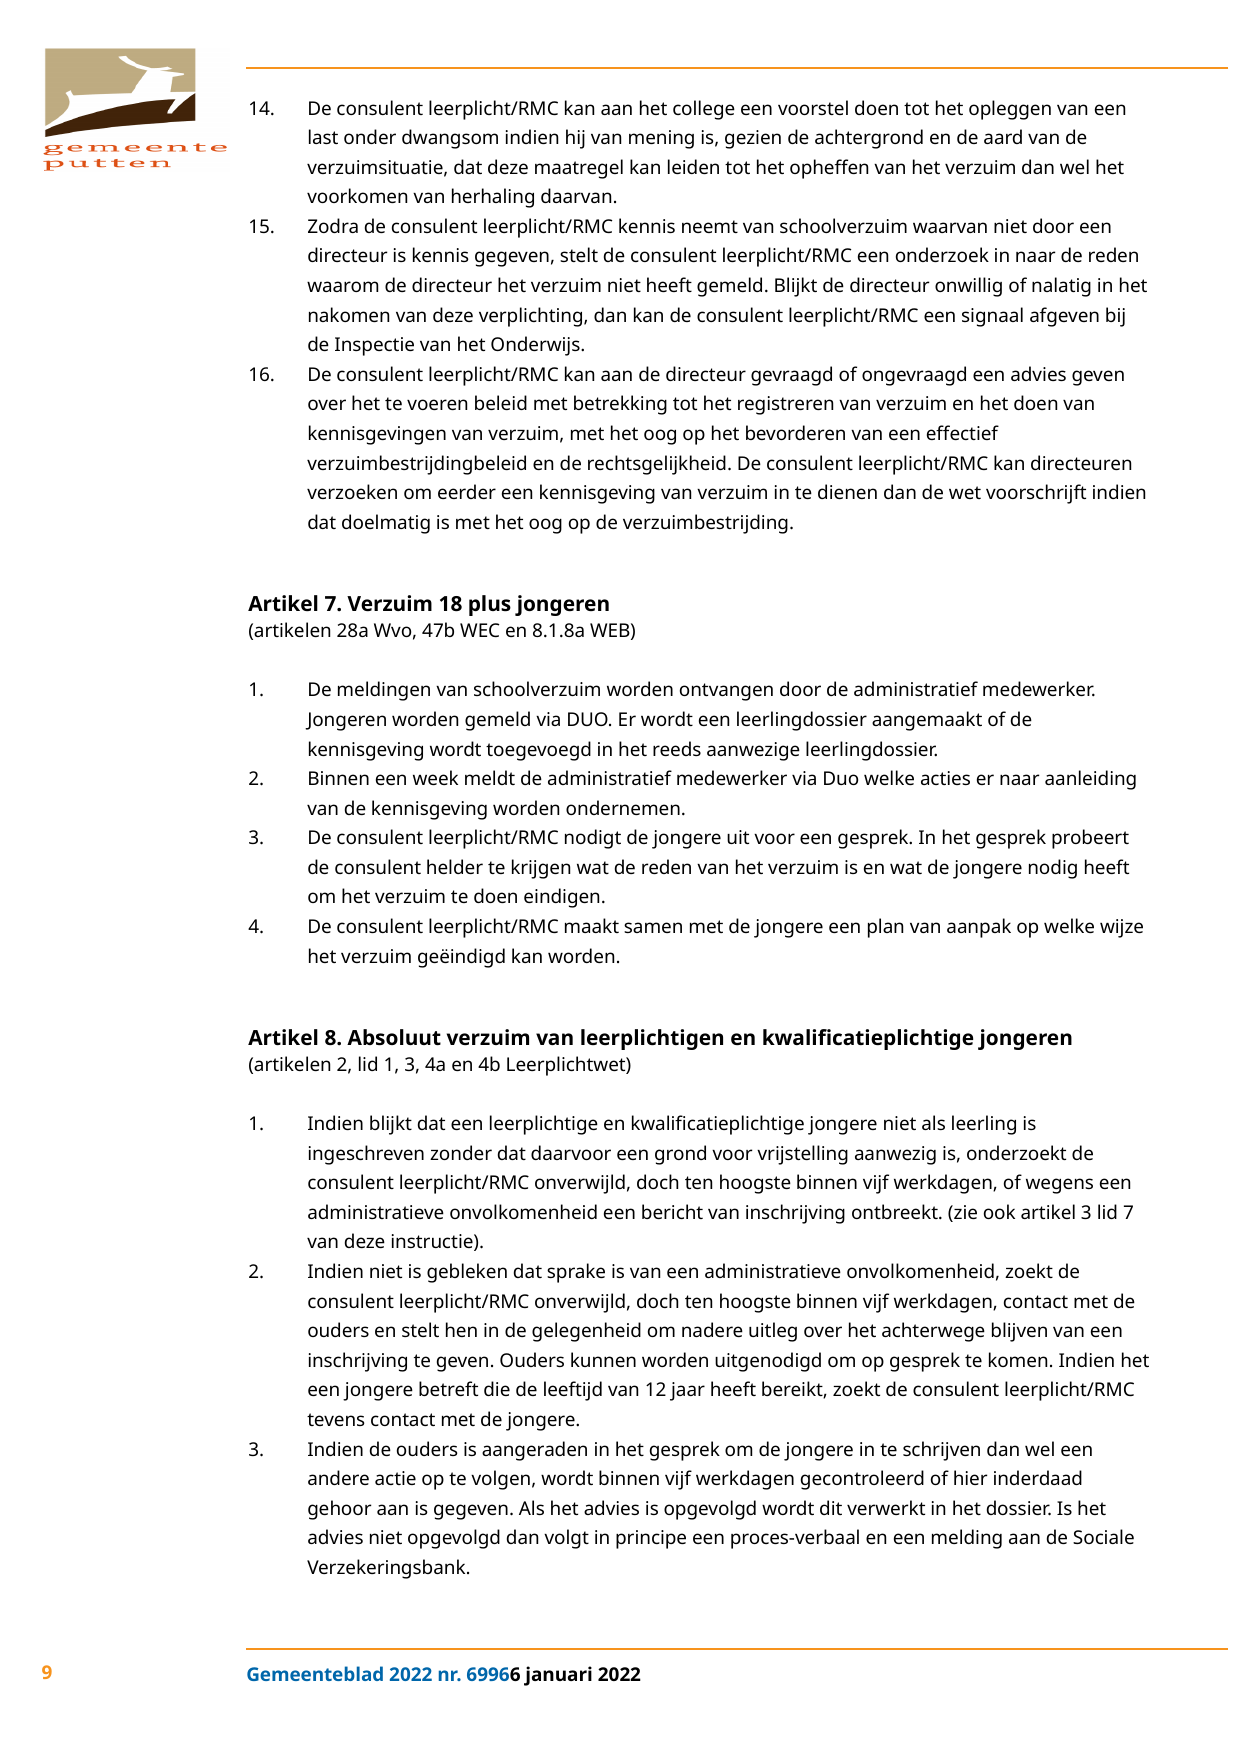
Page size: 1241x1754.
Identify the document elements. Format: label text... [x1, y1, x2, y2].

list Indien blijkt dat een leerplichtige en kwalificatieplichtige jongere niet als leerling is ingeschreven zonder dat daarvoor een grond voor vrijstelling aanwezig is, onderzoekt de consulent leerplicht/RMC onverwijld, doch ten hoogste binnen vijf werkdagen, of wegens een administratieve onvolkomenheid een bericht van inschrijving ontbreekt. (zie ook artikel 3 lid 7 van deze instructie). [248, 1110, 1152, 1254]
text Artikel 8. Absoluut verzuim van leerplichtigen en kwalificatieplichtige jongeren [248, 1023, 1152, 1051]
text (artikelen 2, lid 1, 3, 4a en 4b Leerplichtwet) [248, 1051, 1152, 1077]
picture [41, 47, 231, 172]
list Indien niet is gebleken dat sprake is van een administratieve onvolkomenheid, zoekt de consulent leerplicht/RMC onverwijld, doch ten hoogste binnen vijf werkdagen, contact met de ouders en stelt hen in de gelegenheid om nadere uitleg over het achterwege blijven van een inschrijving te geven. Ouders kunnen worden uitgenodigd om op gesprek te komen. Indien het een jongere betreft die de leeftijd van 12 jaar heeft bereikt, zoekt de consulent leerplicht/RMC tevens contact met de jongere. [248, 1258, 1152, 1432]
text Artikel 7. Verzuim 18 plus jongeren [248, 589, 1152, 617]
list De consulent leerplicht/RMC kan aan de directeur gevraagd of ongevraagd een advies geven over het te voeren beleid met betrekking tot het registreren van verzuim en het doen van kennisgevingen van verzuim, met het oog op het bevorderen van een effectief verzuimbestrijdingbeleid en de rechtsgelijkheid. De consulent leerplicht/RMC kan directeuren verzoeken om eerder een kennisgeving van verzuim in te dienen dan de wet voorschrijft indien dat doelmatig is met het oog op de verzuimbestrijding. [248, 361, 1152, 535]
list De meldingen van schoolverzuim worden ontvangen door de administratief medewerker. Jongeren worden gemeld via DUO. Er wordt een leerlingdossier aangemaakt of de kennisgeving wordt toegevoegd in het reeds aanwezige leerlingdossier. [248, 677, 1152, 761]
text (artikelen 28a Wvo, 47b WEC en 8.1.8a WEB) [248, 617, 1152, 643]
list Binnen een week meldt de administratief medewerker via Duo welke acties er naar aanleiding van de kennisgeving worden ondernemen. [248, 765, 1152, 821]
list De consulent leerplicht/RMC maakt samen met de jongere een plan van aanpak op welke wijze het verzuim geëindigd kan worden. [248, 913, 1152, 968]
list Indien de ouders is aangeraden in het gesprek om de jongere in te schrijven dan wel een andere actie op te volgen, wordt binnen vijf werkdagen gecontroleerd of hier inderdaad gehoor aan is gegeven. Als het advies is opgevolgd wordt dit verwerkt in het dossier. Is het advies niet opgevolgd dan volgt in principe een proces-verbaal en een melding aan de Sociale Verzekeringsbank. [248, 1436, 1152, 1580]
list Zodra de consulent leerplicht/RMC kennis neemt van schoolverzuim waarvan niet door een directeur is kennis gegeven, stelt de consulent leerplicht/RMC een onderzoek in naar de reden waarom de directeur het verzuim niet heeft gemeld. Blijkt de directeur onwillig of nalatig in het nakomen van deze verplichting, dan kan de consulent leerplicht/RMC een signaal afgeven bij de Inspectie van het Onderwijs. [248, 213, 1152, 357]
list De consulent leerplicht/RMC kan aan het college een voorstel doen tot het opleggen van een last onder dwangsom indien hij van mening is, gezien de achtergrond en de aard van de verzuimsituatie, dat deze maatregel kan leiden tot het opheffen van het verzuim dan wel het voorkomen van herhaling daarvan. [248, 95, 1152, 209]
list De consulent leerplicht/RMC nodigt de jongere uit voor een gesprek. In het gesprek probeert de consulent helder te krijgen wat de reden van het verzuim is en wat de jongere nodig heeft om het verzuim te doen eindigen. [248, 824, 1152, 909]
